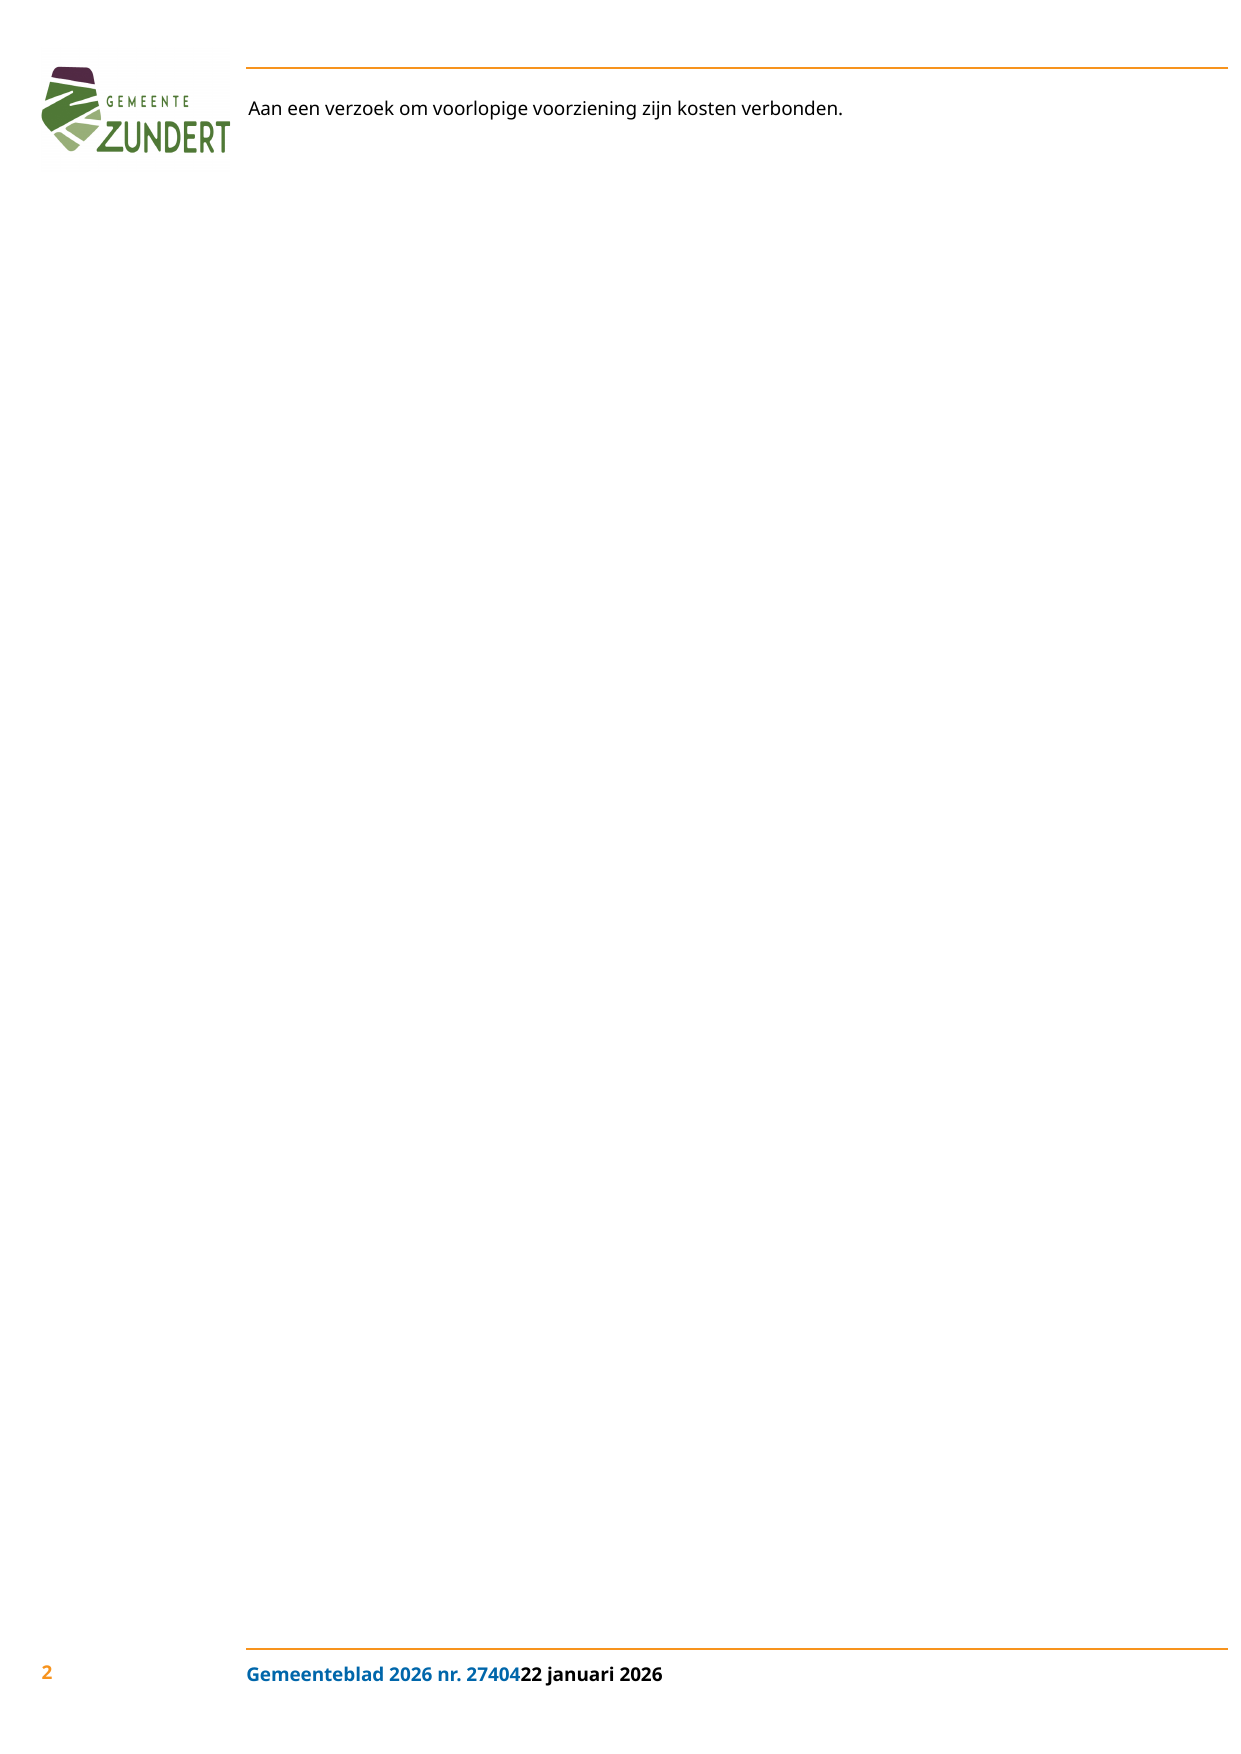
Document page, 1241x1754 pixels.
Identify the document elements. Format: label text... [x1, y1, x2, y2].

text Aan een verzoek om voorlopige voorziening zijn kosten verbonden. [248, 95, 1152, 121]
picture [41, 47, 231, 172]
